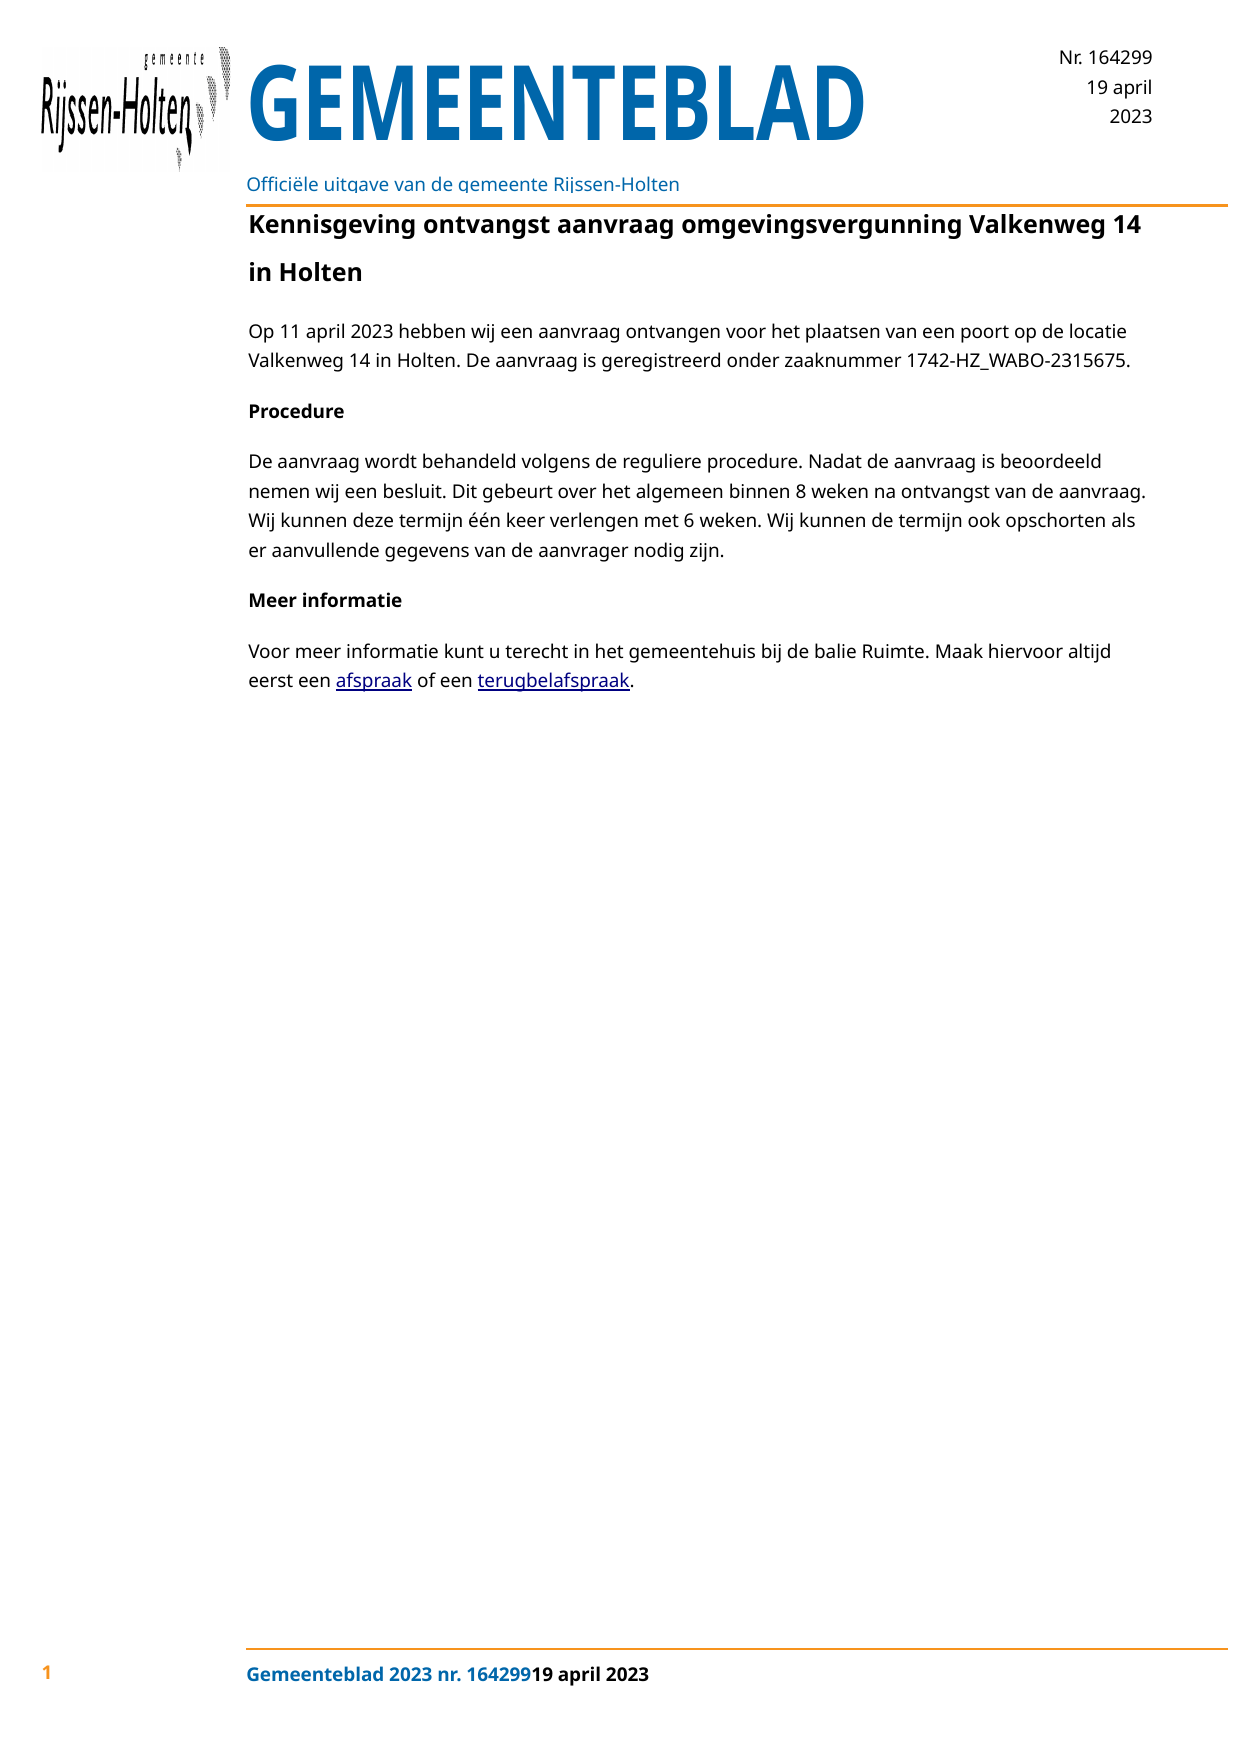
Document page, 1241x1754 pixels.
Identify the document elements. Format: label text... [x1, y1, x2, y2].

text De aanvraag wordt behandeld volgens de reguliere procedure. Nadat de aanvraag is beoordeeld nemen wij een besluit. Dit gebeurt over het algemeen binnen 8 weken na ontvangst van de aanvraag. Wij kunnen deze termijn één keer verlengen met 6 weken. Wij kunnen de termijn ook opschorten als er aanvullende gegevens van de aanvrager nodig zijn. [248, 448, 1152, 563]
text Procedure [248, 398, 1152, 424]
text Kennisgeving ontvangst aanvraag omgevingsvergunning Valkenweg 14 in Holten [248, 207, 1152, 288]
text Op 11 april 2023 hebben wij een aanvraag ontvangen voor het plaatsen van een poort op de locatie Valkenweg 14 in Holten. De aanvraag is geregistreerd onder zaaknummer 1742-HZ_WABO-2315675. [248, 318, 1152, 373]
picture [41, 47, 231, 172]
text Meer informatie [248, 587, 1152, 613]
text Voor meer informatie kunt u terecht in het gemeentehuis bij de balie Ruimte. Maak hiervoor altijd eerst een afspraak of een terugbelafspraak. [248, 638, 1152, 693]
